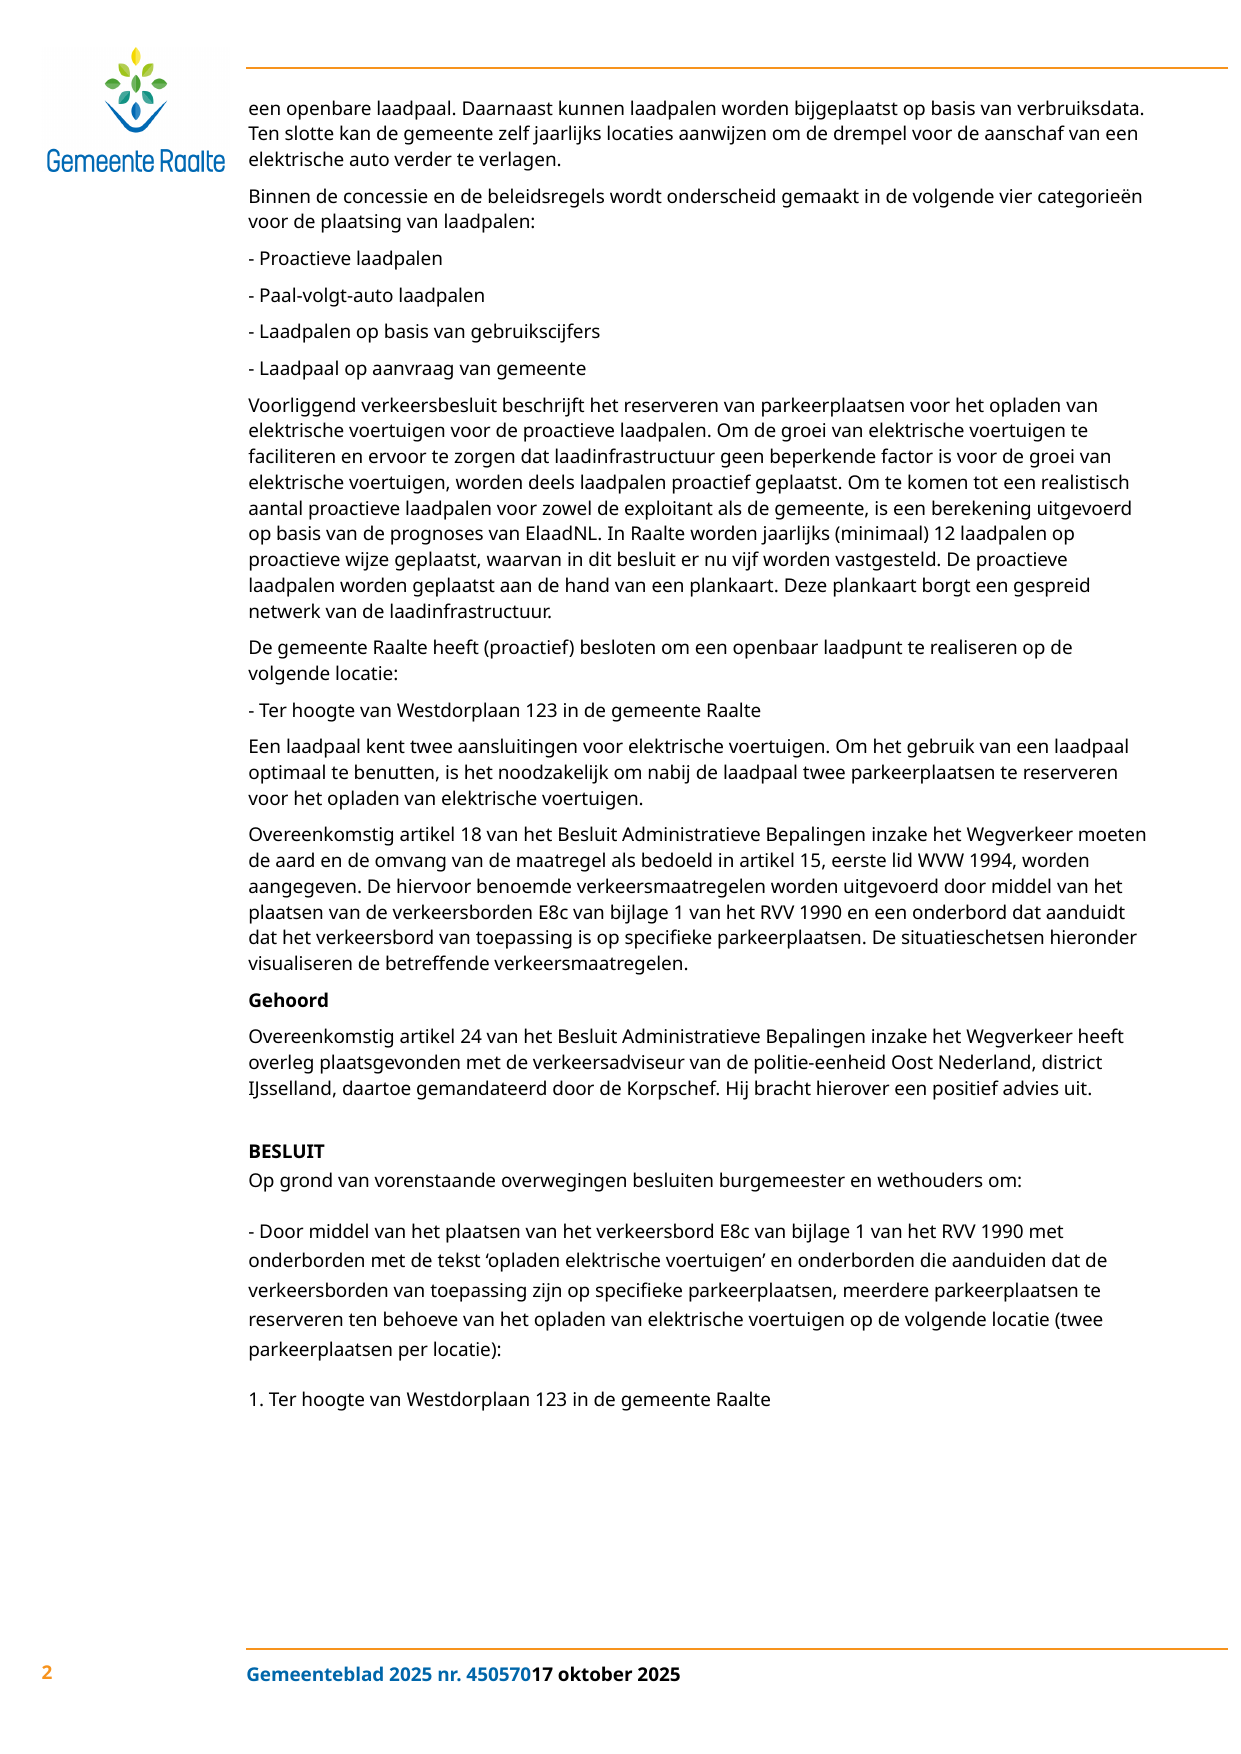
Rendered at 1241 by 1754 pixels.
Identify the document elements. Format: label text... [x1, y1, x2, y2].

text Voorliggend verkeersbesluit beschrijft het reserveren van parkeerplaatsen voor het opladen van elektrische voertuigen voor de proactieve laadpalen. Om de groei van elektrische voertuigen te faciliteren en ervoor te zorgen dat laadinfrastructuur geen beperkende factor is voor de groei van elektrische voertuigen, worden deels laadpalen proactief geplaatst. Om te komen tot een realistisch aantal proactieve laadpalen voor zowel de exploitant als de gemeente, is een berekening uitgevoerd op basis van de prognoses van ElaadNL. In Raalte worden jaarlijks (minimaal) 12 laadpalen op proactieve wijze geplaatst, waarvan in dit besluit er nu vijf worden vastgesteld. De proactieve laadpalen worden geplaatst aan de hand van een plankaart. Deze plankaart borgt een gespreid netwerk van de laadinfrastructuur. [248, 392, 1152, 623]
text - Proactieve laadpalen [248, 245, 1152, 271]
text Binnen de concessie en de beleidsregels wordt onderscheid gemaakt in de volgende vier categorieën voor de plaatsing van laadpalen: [248, 183, 1152, 234]
text BESLUIT [248, 1138, 1152, 1163]
text Op grond van vorenstaande overwegingen besluiten burgemeester en wethouders om: [248, 1167, 1152, 1193]
text 1. Ter hoogte van Westdorplaan 123 in de gemeente Raalte [248, 1387, 1152, 1412]
text een openbare laadpaal. Daarnaast kunnen laadpalen worden bijgeplaatst op basis van verbruiksdata. Ten slotte kan de gemeente zelf jaarlijks locaties aanwijzen om de drempel voor de aanschaf van een elektrische auto verder te verlagen. [248, 95, 1152, 172]
text - Door middel van het plaatsen van het verkeersbord E8c van bijlage 1 van het RVV 1990 met onderborden met de tekst ‘opladen elektrische voertuigen’ en onderborden die aanduiden dat de verkeersborden van toepassing zijn op specifieke parkeerplaatsen, meerdere parkeerplaatsen te reserveren ten behoeve van het opladen van elektrische voertuigen op de volgende locatie (twee parkeerplaatsen per locatie): [248, 1218, 1152, 1362]
text Overeenkomstig artikel 18 van het Besluit Administratieve Bepalingen inzake het Wegverkeer moeten de aard en de omvang van de maatregel als bedoeld in artikel 15, eerste lid WVW 1994, worden aangegeven. De hiervoor benoemde verkeersmaatregelen worden uitgevoerd door middel van het plaatsen van de verkeersborden E8c van bijlage 1 van het RVV 1990 en een onderbord dat aanduidt dat het verkeersbord van toepassing is op specifieke parkeerplaatsen. De situatieschetsen hieronder visualiseren de betreffende verkeersmaatregelen. [248, 822, 1152, 976]
text - Paal-volgt-auto laadpalen [248, 282, 1152, 308]
text Een laadpaal kent twee aansluitingen voor elektrische voertuigen. Om het gebruik van een laadpaal optimaal te benutten, is het noodzakelijk om nabij de laadpaal twee parkeerplaatsen te reserveren voor het opladen van elektrische voertuigen. [248, 733, 1152, 811]
text - Ter hoogte van Westdorplaan 123 in de gemeente Raalte [248, 697, 1152, 723]
text - Laadpalen op basis van gebruikscijfers [248, 319, 1152, 344]
text Gehoord [248, 987, 1152, 1013]
text - Laadpaal op aanvraag van gemeente [248, 355, 1152, 381]
text De gemeente Raalte heeft (proactief) besloten om een openbaar laadpunt te realiseren op de volgende locatie: [248, 634, 1152, 686]
text Overeenkomstig artikel 24 van het Besluit Administratieve Bepalingen inzake het Wegverkeer heeft overleg plaatsgevonden met de verkeersadviseur van de politie-eenheid Oost Nederland, district IJsselland, daartoe gemandateerd door de Korpschef. Hij bracht hierover een positief advies uit. [248, 1024, 1152, 1101]
picture [41, 47, 231, 172]
